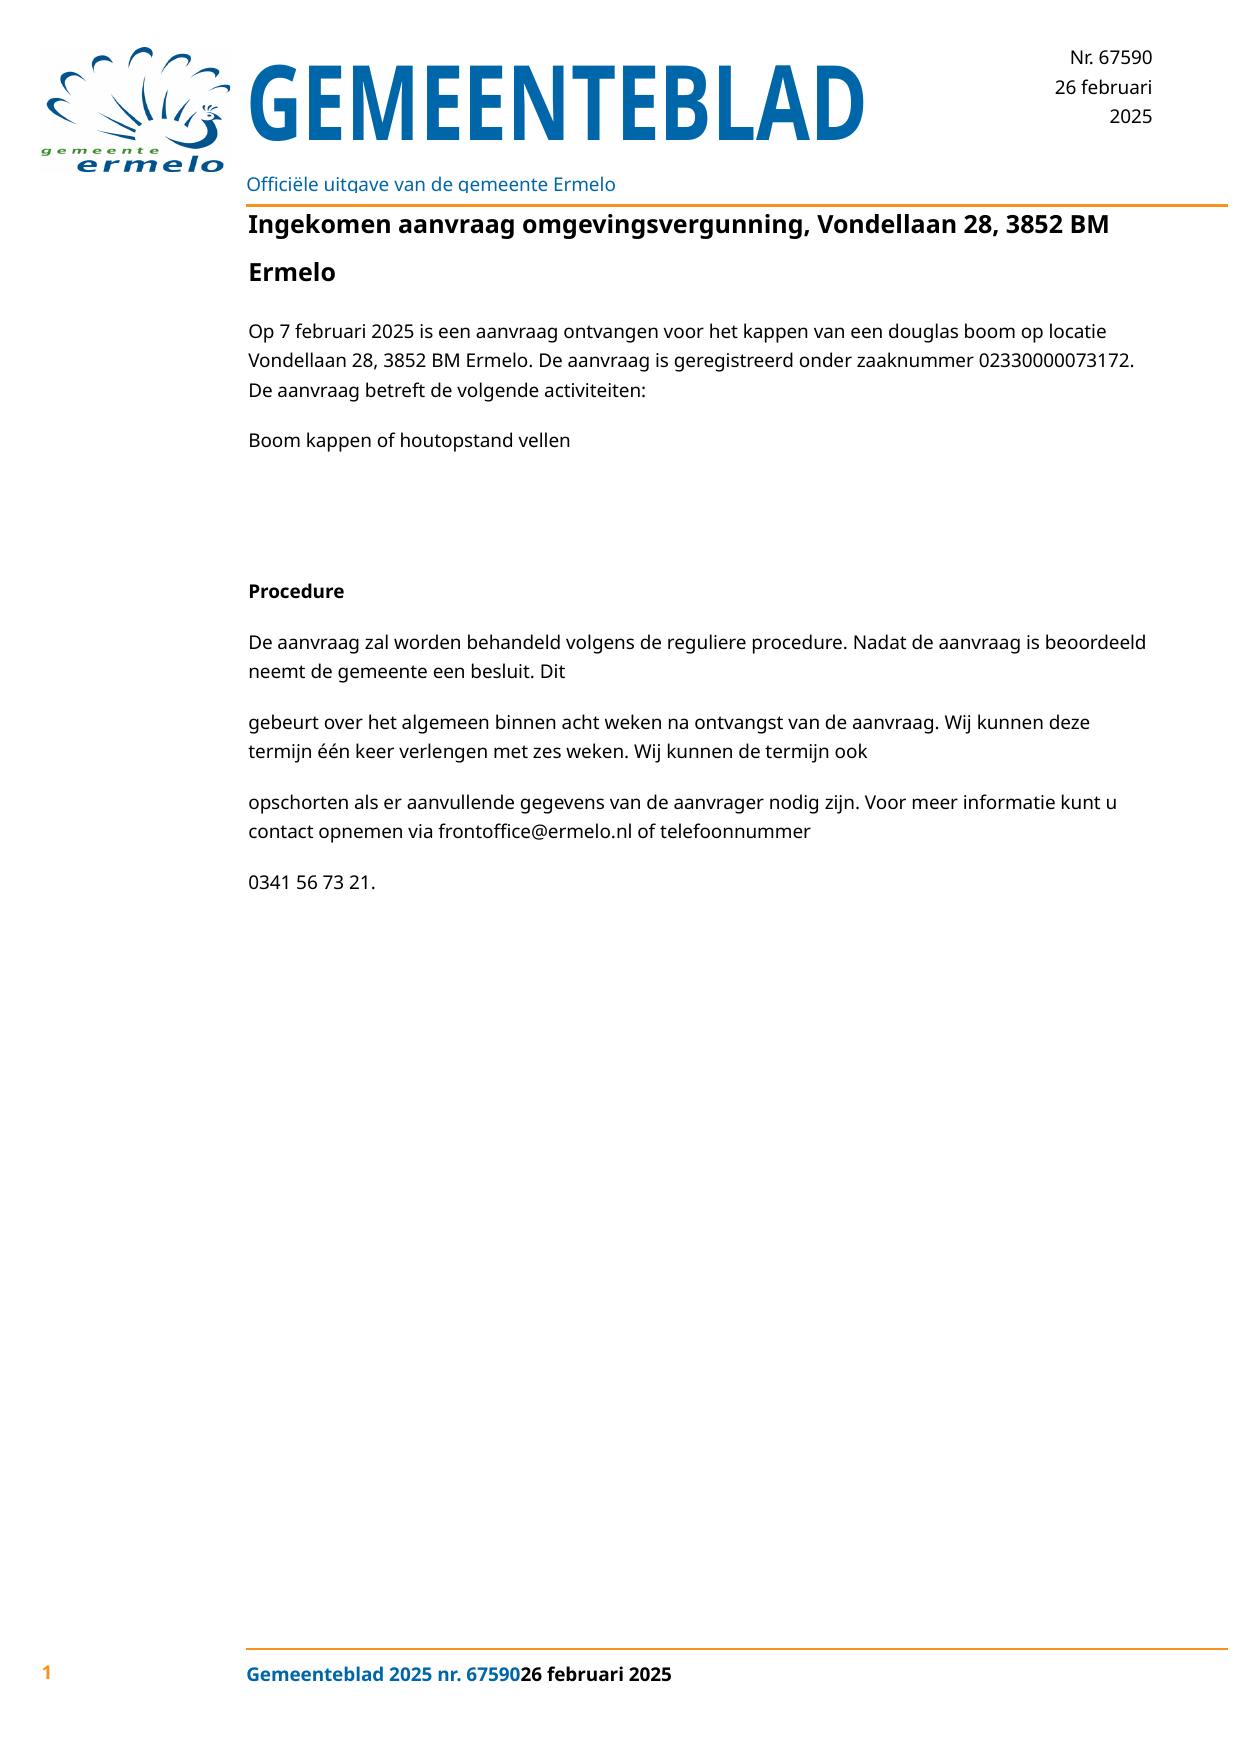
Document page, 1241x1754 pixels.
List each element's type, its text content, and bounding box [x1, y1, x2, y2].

text Ingekomen aanvraag omgevingsvergunning, Vondellaan 28, 3852 BM Ermelo [248, 207, 1152, 288]
text De aanvraag zal worden behandeld volgens de reguliere procedure. Nadat de aanvraag is beoordeeld neemt de gemeente een besluit. Dit [248, 629, 1152, 684]
text opschorten als er aanvullende gegevens van de aanvrager nodig zijn. Voor meer informatie kunt u contact opnemen via frontoffice@ermelo.nl of telefoonnummer [248, 789, 1152, 844]
text Op 7 februari 2025 is een aanvraag ontvangen voor het kappen van een douglas boom op locatie Vondellaan 28, 3852 BM Ermelo. De aanvraag is geregistreerd onder zaaknummer 02330000073172. De aanvraag betreft de volgende activiteiten: [248, 318, 1152, 403]
text Procedure [248, 579, 1152, 604]
text gebeurt over het algemeen binnen acht weken na ontvangst van de aanvraag. Wij kunnen deze termijn één keer verlengen met zes weken. Wij kunnen de termijn ook [248, 709, 1152, 764]
text 0341 56 73 21. [248, 869, 1152, 895]
picture [41, 47, 231, 172]
text Boom kappen of houtopstand vellen [248, 427, 1152, 453]
